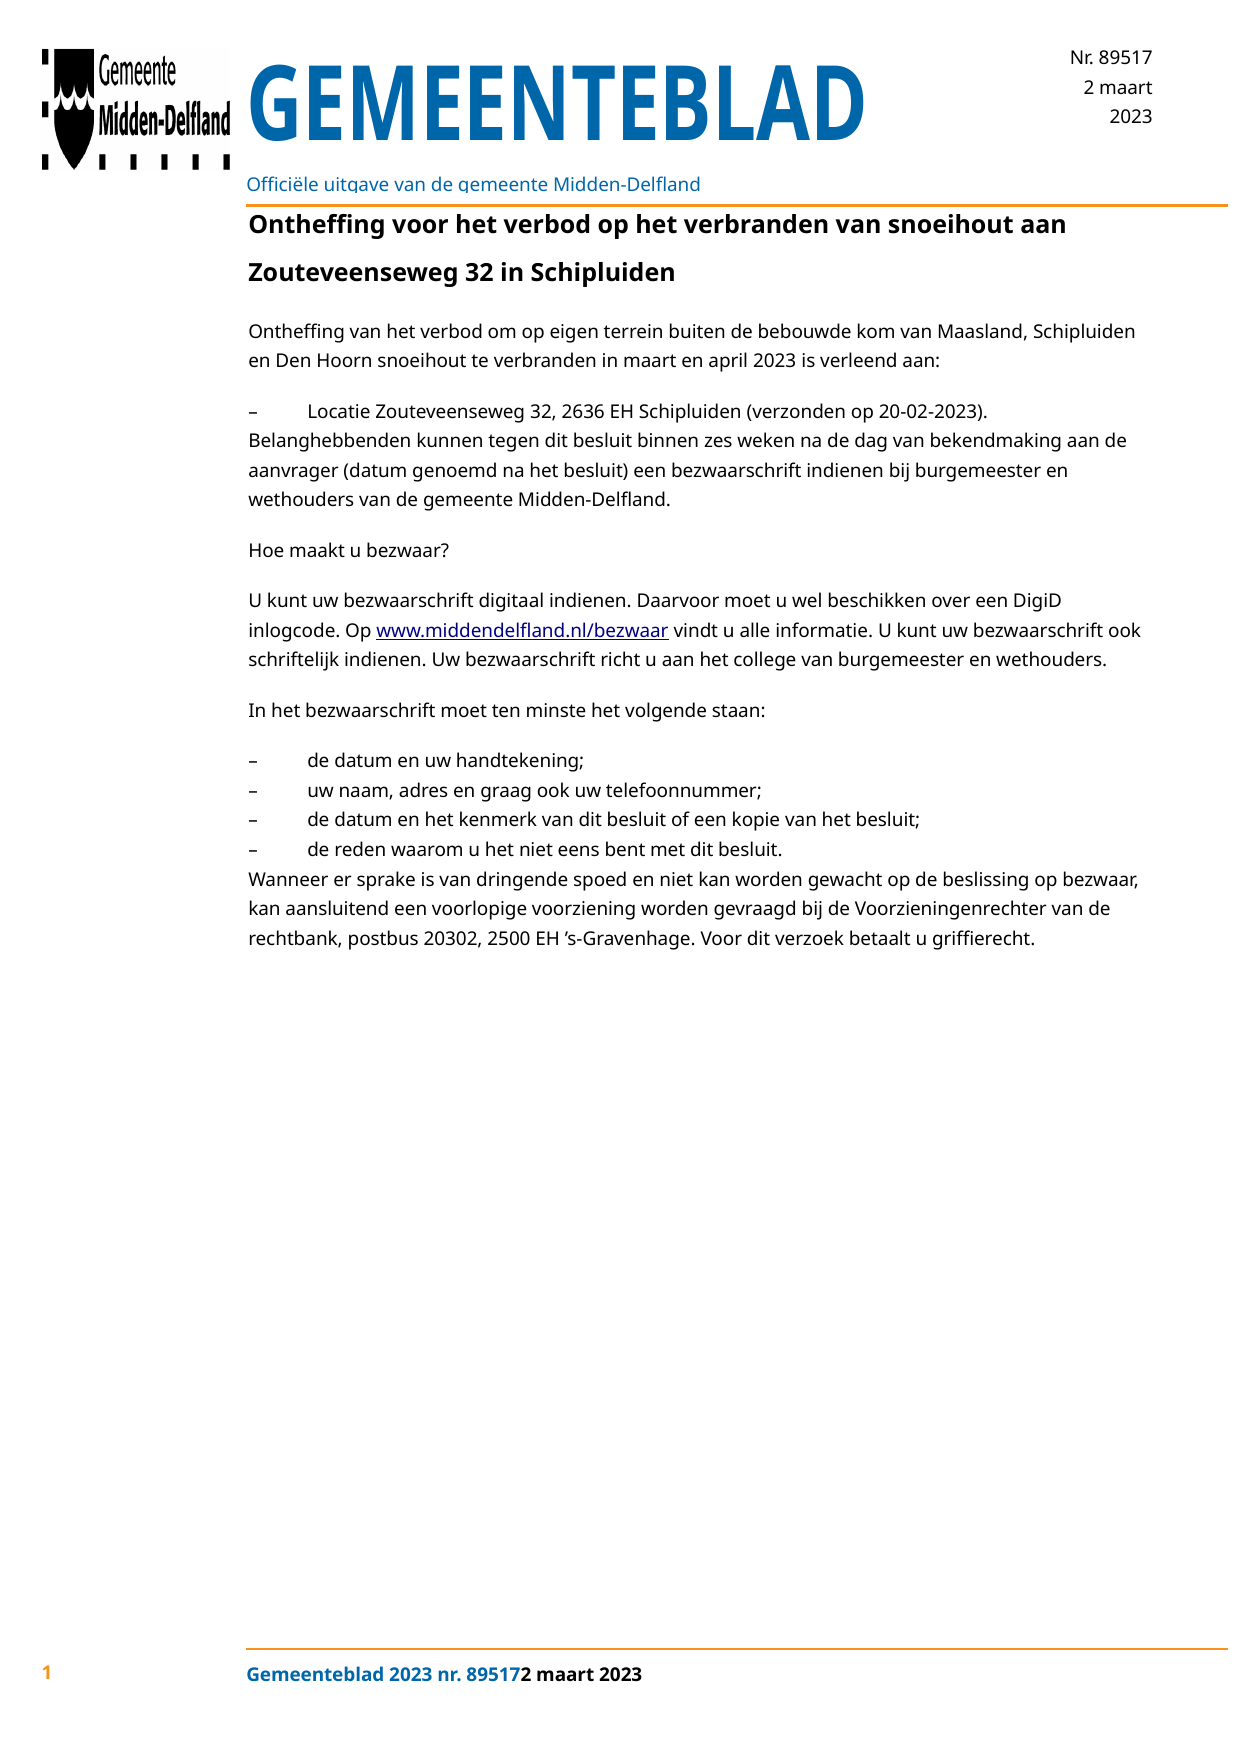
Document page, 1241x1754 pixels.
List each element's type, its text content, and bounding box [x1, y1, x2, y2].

text Belanghebbenden kunnen tegen dit besluit binnen zes weken na de dag van bekendmaking aan de aanvrager (datum genoemd na het besluit) een bezwaarschrift indienen bij burgemeester en wethouders van de gemeente Midden-Delfland. [248, 427, 1152, 512]
list de datum en het kenmerk van dit besluit of een kopie van het besluit; [248, 807, 1152, 832]
text Hoe maakt u bezwaar? [248, 537, 1152, 563]
list de datum en uw handtekening; [248, 747, 1152, 773]
list uw naam, adres en graag ook uw telefoonnummer; [248, 777, 1152, 803]
text In het bezwaarschrift moet ten minste het volgende staan: [248, 697, 1152, 723]
text U kunt uw bezwaarschrift digitaal indienen. Daarvoor moet u wel beschikken over een DigiD inlogcode. Op www.middendelfland.nl/bezwaar vindt u alle informatie. U kunt uw bezwaarschrift ook schriftelijk indienen. Uw bezwaarschrift richt u aan het college van burgemeester en wethouders. [248, 587, 1152, 672]
picture [41, 47, 231, 172]
list de reden waarom u het niet eens bent met dit besluit. [248, 836, 1152, 862]
text Ontheffing voor het verbod op het verbranden van snoeihout aan Zouteveenseweg 32 in Schipluiden [248, 207, 1152, 288]
text ​Wanneer er sprake is van dringende spoed en niet kan worden gewacht op de beslissing op bezwaar, kan aansluitend een voorlopige voorziening worden gevraagd bij de Voorzieningenrechter van de rechtbank, postbus 20302, 2500 EH ’s-Gravenhage. Voor dit verzoek betaalt u griffierecht. [248, 866, 1152, 951]
list Locatie Zouteveenseweg 32, 2636 EH Schipluiden (verzonden op 20-02-2023). [248, 398, 1152, 424]
text Ontheffing van het verbod om op eigen terrein buiten de bebouwde kom van Maasland, Schipluiden en Den Hoorn snoeihout te verbranden in maart en april 2023 is verleend aan: [248, 318, 1152, 373]
